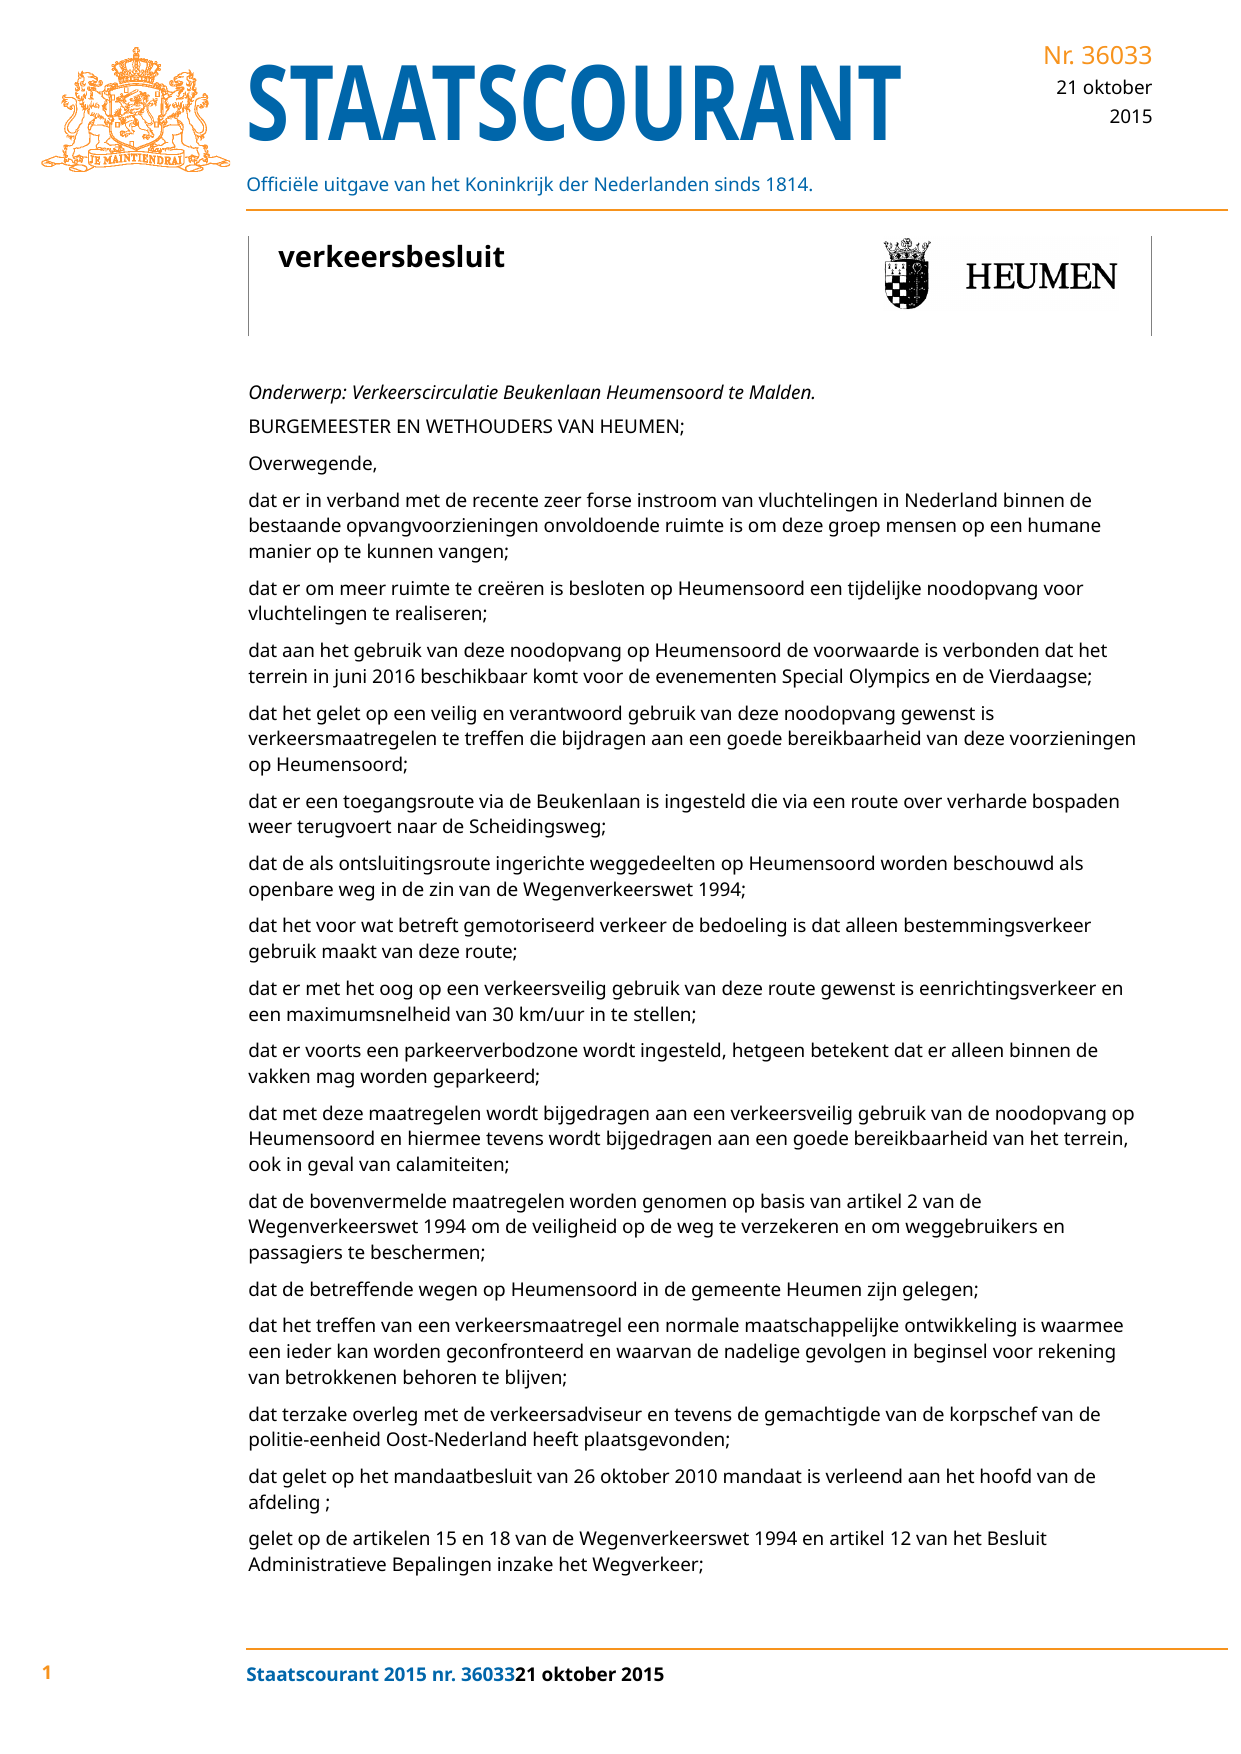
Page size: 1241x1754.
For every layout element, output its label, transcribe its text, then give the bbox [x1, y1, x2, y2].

text BURGEMEESTER EN WETHOUDERS VAN HEUMEN; [248, 413, 1152, 439]
text dat met deze maatregelen wordt bijgedragen aan een verkeersveilig gebruik van de noodopvang op Heumensoord en hiermee tevens wordt bijgedragen aan een goede bereikbaarheid van het terrein, ook in geval van calamiteiten; [248, 1100, 1152, 1177]
text Overwegende, [248, 450, 1152, 476]
text dat het treffen van een verkeersmaatregel een normale maatschappelijke ontwikkeling is waarmee een ieder kan worden geconfronteerd en waarvan de nadelige gevolgen in beginsel voor rekening van betrokkenen behoren te blijven; [248, 1313, 1152, 1390]
text dat het voor wat betreft gemotoriseerd verkeer de bedoeling is dat alleen bestemmingsverkeer gebruik maakt van deze route; [248, 913, 1152, 964]
text Onderwerp: Verkeerscirculatie Beukenlaan Heumensoord te Malden. [248, 379, 1152, 405]
text dat er met het oog op een verkeersveilig gebruik van deze route gewenst is eenrichtingsverkeer en een maximumsnelheid van 30 km/uur in te stellen; [248, 975, 1152, 1026]
text dat gelet op het mandaatbesluit van 26 oktober 2010 mandaat is verleend aan het hoofd van de afdeling ; [248, 1463, 1152, 1515]
text dat het gelet op een veilig en verantwoord gebruik van deze noodopvang gewenst is verkeersmaatregelen te treffen die bijdragen aan een goede bereikbaarheid van deze voorzieningen op Heumensoord; [248, 700, 1152, 777]
text dat de betreffende wegen op Heumensoord in de gemeente Heumen zijn gelegen; [248, 1276, 1152, 1302]
table_header [850, 236, 1151, 336]
text dat er in verband met de recente zeer forse instroom van vluchtelingen in Nederland binnen de bestaande opvangvoorzieningen onvoldoende ruimte is om deze groep mensen op een humane manier op te kunnen vangen; [248, 487, 1152, 564]
text dat er een toegangsroute via de Beukenlaan is ingesteld die via een route over verharde bospaden weer terugvoert naar de Scheidingsweg; [248, 788, 1152, 839]
text gelet op de artikelen 15 en 18 van de Wegenverkeerswet 1994 en artikel 12 van het Besluit Administratieve Bepalingen inzake het Wegverkeer; [248, 1526, 1152, 1577]
picture [41, 47, 231, 172]
table_header verkeersbesluit [249, 236, 850, 336]
text dat er om meer ruimte te creëren is besloten op Heumensoord een tijdelijke noodopvang voor vluchtelingen te realiseren; [248, 575, 1152, 626]
text dat er voorts een parkeerverbodzone wordt ingesteld, hetgeen betekent dat er alleen binnen de vakken mag worden geparkeerd; [248, 1037, 1152, 1089]
text dat terzake overleg met de verkeersadviseur en tevens de gemachtigde van de korpschef van de politie-eenheid Oost-Nederland heeft plaatsgevonden; [248, 1401, 1152, 1452]
picture [882, 236, 1119, 311]
text dat aan het gebruik van deze noodopvang op Heumensoord de voorwaarde is verbonden dat het terrein in juni 2016 beschikbaar komt voor de evenementen Special Olympics en de Vierdaagse; [248, 637, 1152, 689]
text dat de als ontsluitingsroute ingerichte weggedeelten op Heumensoord worden beschouwd als openbare weg in de zin van de Wegenverkeerswet 1994; [248, 850, 1152, 902]
text dat de bovenvermelde maatregelen worden genomen op basis van artikel 2 van de Wegenverkeerswet 1994 om de veiligheid op de weg te verzekeren en om weggebruikers en passagiers te beschermen; [248, 1188, 1152, 1265]
